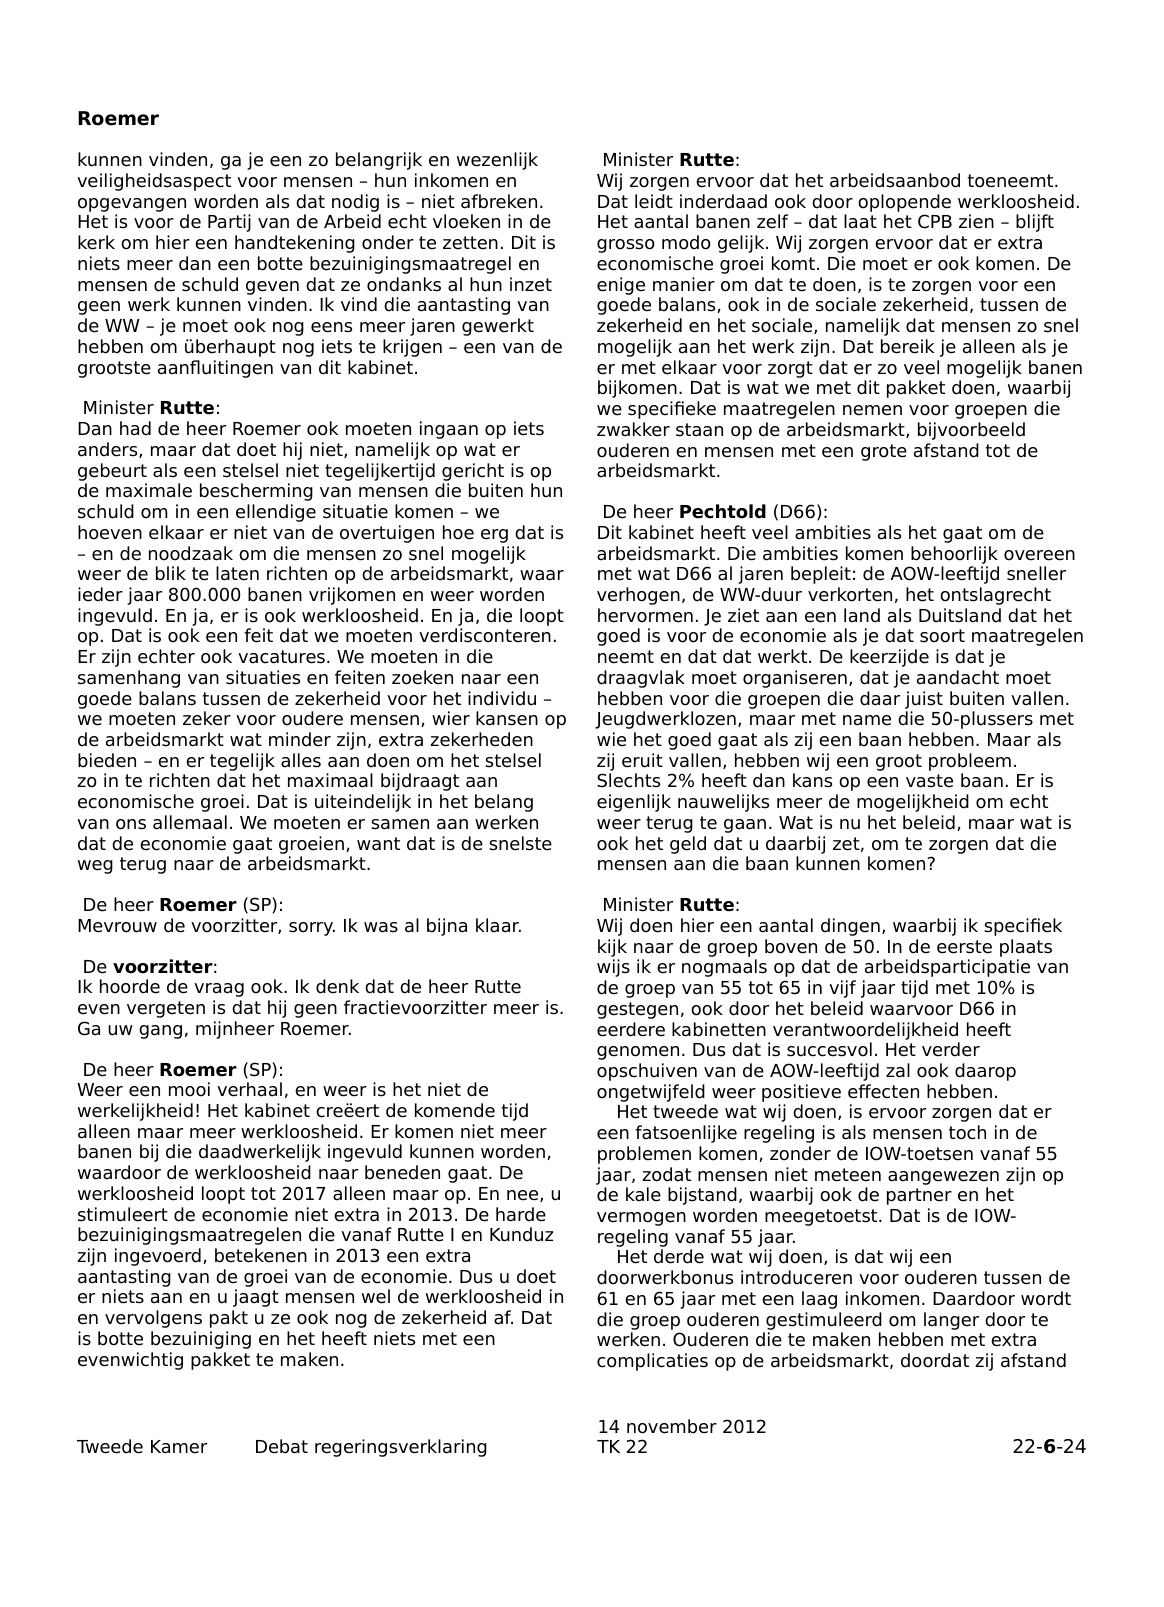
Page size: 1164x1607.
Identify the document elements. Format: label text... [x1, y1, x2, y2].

text Mevrouw de voorzitter, sorry. Ik was al bijna klaar. [77, 916, 567, 936]
text De voorzitter: [77, 956, 567, 977]
text Weer een mooi verhaal, en weer is het niet de werkelijkheid! Het kabinet creëert de komende tijd alleen maar meer werkloosheid. Er komen niet meer banen bij die daadwerkelijk ingevuld kunnen worden, waardoor de werkloosheid naar beneden gaat. De werkloosheid loopt tot 2017 alleen maar op. En nee, u stimuleert de economie niet extra in 2013. De harde bezuinigingsmaatregelen die vanaf Rutte I en Kunduz zijn ingevoerd, betekenen in 2013 een extra aantasting van de groei van de economie. Dus u doet er niets aan en u jaagt mensen wel de werkloosheid in en vervolgens pakt u ze ook nog de zekerheid af. Dat is botte bezuiniging en het heeft niets met een evenwichtig pakket te maken. [77, 1080, 567, 1370]
text Ik hoorde de vraag ook. Ik denk dat de heer Rutte even vergeten is dat hij geen fractievoorzitter meer is. Ga uw gang, mijnheer Roemer. [77, 977, 567, 1039]
text kunnen vinden, ga je een zo belangrijk en wezenlijk veiligheidsaspect voor mensen – hun inkomen en opgevangen worden als dat nodig is – niet afbreken. Het is voor de Partij van de Arbeid echt vloeken in de kerk om hier een handtekening onder te zetten. Dit is niets meer dan een botte bezuinigingsmaatregel en mensen de schuld geven dat ze ondanks al hun inzet geen werk kunnen vinden. Ik vind die aantasting van de WW – je moet ook nog eens meer jaren gewerkt hebben om überhaupt nog iets te krijgen – een van de grootste aanfluitingen van dit kabinet. [77, 150, 567, 378]
text Dit kabinet heeft veel ambities als het gaat om de arbeidsmarkt. Die ambities komen behoorlijk overeen met wat D66 al jaren bepleit: de AOW-leeftijd sneller verhogen, de WW-duur verkorten, het ontslagrecht hervormen. Je ziet aan een land als Duitsland dat het goed is voor de economie als je dat soort maatregelen neemt en dat dat werkt. De keerzijde is dat je draagvlak moet organiseren, dat je aandacht moet hebben voor die groepen die daar juist buiten vallen. Jeugdwerklozen, maar met name die 50-plussers met wie het goed gaat als zij een baan hebben. Maar als zij eruit vallen, hebben wij een groot probleem. Slechts 2% heeft dan kans op een vaste baan. Er is eigenlijk nauwelijks meer de mogelijkheid om echt weer terug te gaan. Wat is nu het beleid, maar wat is ook het geld dat u daarbij zet, om te zorgen dat die mensen aan die baan kunnen komen? [596, 523, 1087, 875]
text Het tweede wat wij doen, is ervoor zorgen dat er een fatsoenlijke regeling is als mensen toch in de problemen komen, zonder de IOW-toetsen vanaf 55 jaar, zodat mensen niet meteen aangewezen zijn op de kale bijstand, waarbij ook de partner en het vermogen worden meegetoetst. Dat is de IOW-regeling vanaf 55 jaar. [596, 1102, 1087, 1247]
text De heer Roemer (SP): [77, 895, 567, 916]
text Het derde wat wij doen, is dat wij een doorwerkbonus introduceren voor ouderen tussen de 61 en 65 jaar met een laag inkomen. Daardoor wordt die groep ouderen gestimuleerd om langer door te werken. Ouderen die te maken hebben met extra complicaties op de arbeidsmarkt, doordat zij afstand [596, 1247, 1087, 1372]
text Minister Rutte: [596, 150, 1087, 171]
text Dan had de heer Roemer ook moeten ingaan op iets anders, maar dat doet hij niet, namelijk op wat er gebeurt als een stelsel niet tegelijkertijd gericht is op de maximale bescherming van mensen die buiten hun schuld om in een ellendige situatie komen – we hoeven elkaar er niet van de overtuigen hoe erg dat is – en de noodzaak om die mensen zo snel mogelijk weer de blik te laten richten op de arbeidsmarkt, waar ieder jaar 800.000 banen vrijkomen en weer worden ingevuld. En ja, er is ook werkloosheid. En ja, die loopt op. Dat is ook een feit dat we moeten verdisconteren. Er zijn echter ook vacatures. We moeten in die samenhang van situaties en feiten zoeken naar een goede balans tussen de zekerheid voor het individu – we moeten zeker voor oudere mensen, wier kansen op de arbeidsmarkt wat minder zijn, extra zekerheden bieden – en er tegelijk alles aan doen om het stelsel zo in te richten dat het maximaal bijdraagt aan economische groei. Dat is uiteindelijk in het belang van ons allemaal. We moeten er samen aan werken dat de economie gaat groeien, want dat is de snelste weg terug naar de arbeidsmarkt. [77, 419, 567, 875]
text De heer Pechtold (D66): [596, 502, 1087, 523]
text Wij doen hier een aantal dingen, waarbij ik specifiek kijk naar de groep boven de 50. In de eerste plaats wijs ik er nogmaals op dat de arbeidsparticipatie van de groep van 55 tot 65 in vijf jaar tijd met 10% is gestegen, ook door het beleid waarvoor D66 in eerdere kabinetten verantwoordelijkheid heeft genomen. Dus dat is succesvol. Het verder opschuiven van de AOW-leeftijd zal ook daarop ongetwijfeld weer positieve effecten hebben. [596, 916, 1087, 1102]
text Minister Rutte: [77, 398, 567, 419]
text De heer Roemer (SP): [77, 1059, 567, 1080]
text Wij zorgen ervoor dat het arbeidsaanbod toeneemt. Dat leidt inderdaad ook door oplopende werkloosheid. Het aantal banen zelf – dat laat het CPB zien – blijft grosso modo gelijk. Wij zorgen ervoor dat er extra economische groei komt. Die moet er ook komen. De enige manier om dat te doen, is te zorgen voor een goede balans, ook in de sociale zekerheid, tussen de zekerheid en het sociale, namelijk dat mensen zo snel mogelijk aan het werk zijn. Dat bereik je alleen als je er met elkaar voor zorgt dat er zo veel mogelijk banen bijkomen. Dat is wat we met dit pakket doen, waarbij we specifieke maatregelen nemen voor groepen die zwakker staan op de arbeidsmarkt, bijvoorbeeld ouderen en mensen met een grote afstand tot de arbeidsmarkt. [596, 171, 1087, 482]
text Minister Rutte: [596, 895, 1087, 916]
